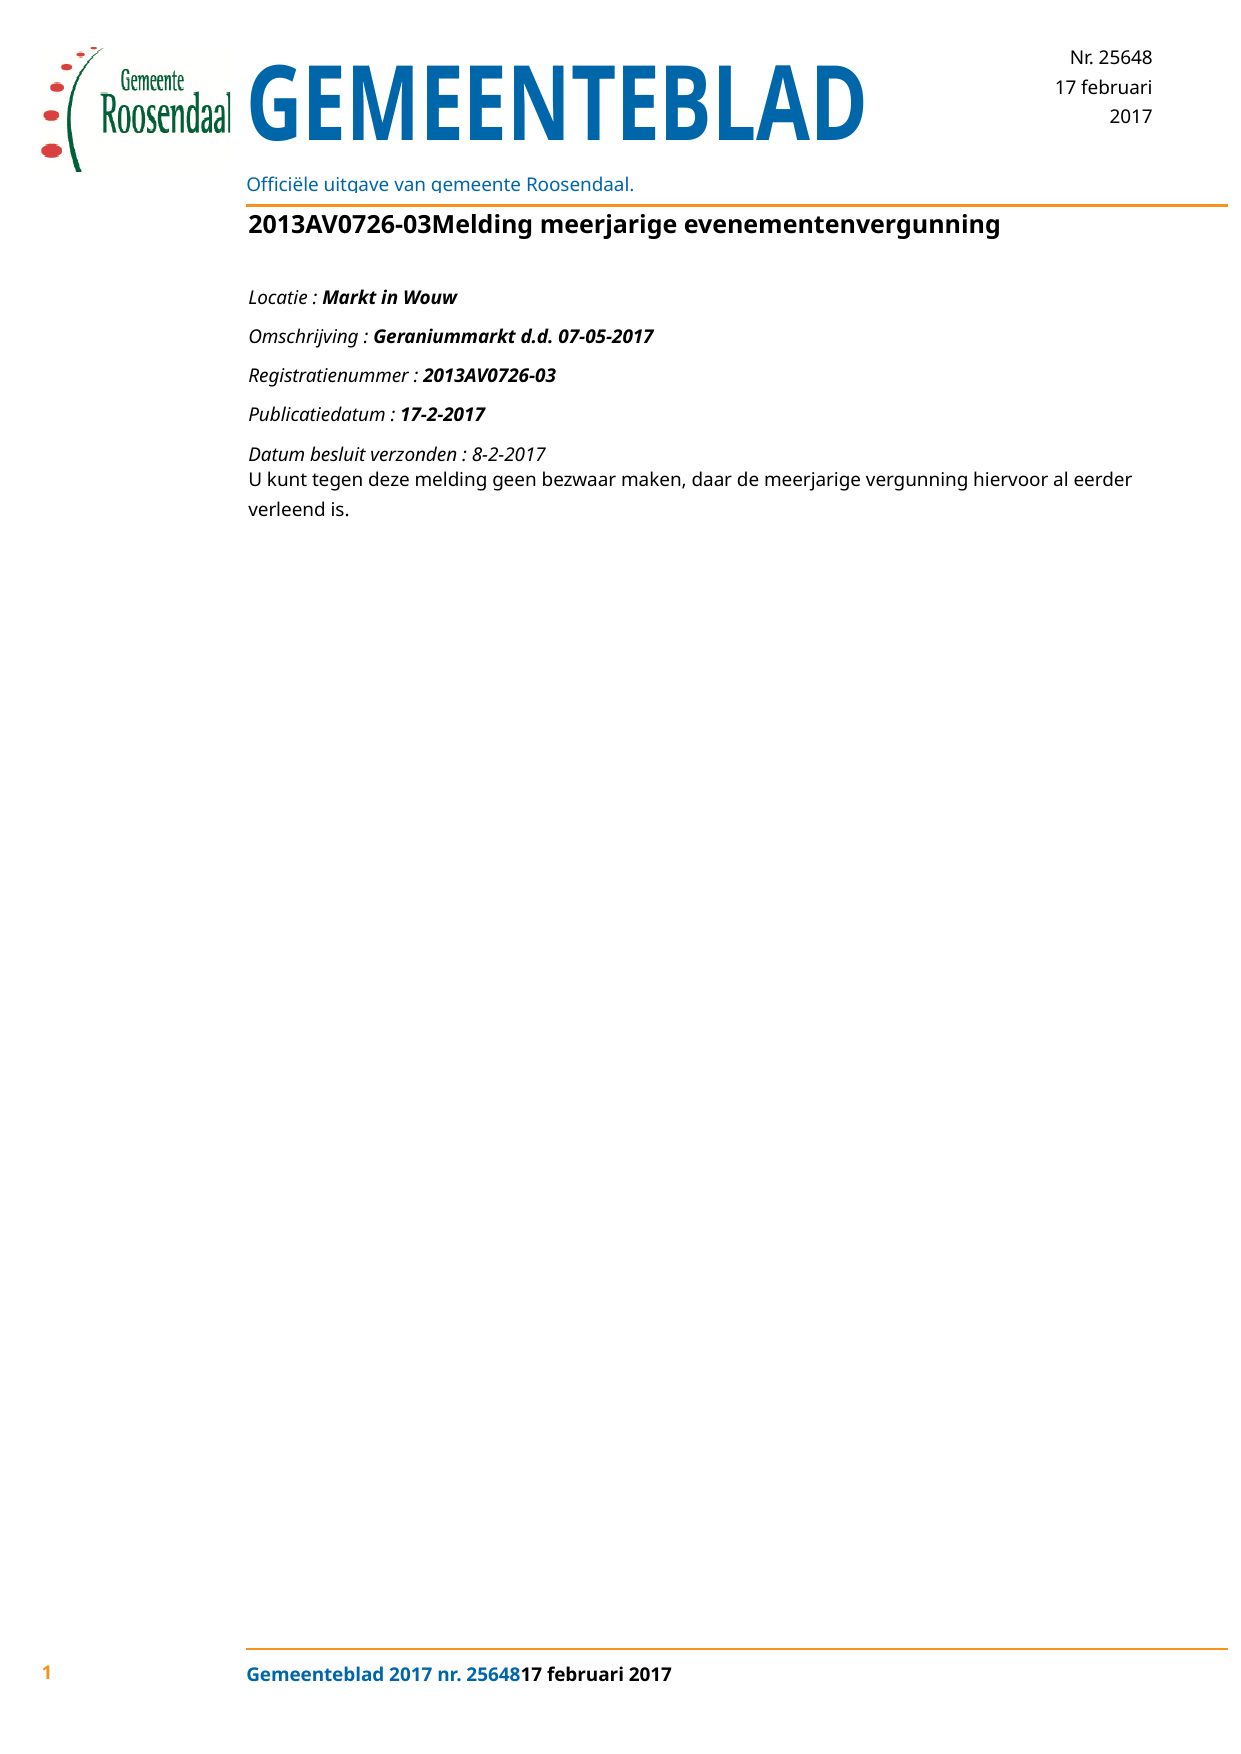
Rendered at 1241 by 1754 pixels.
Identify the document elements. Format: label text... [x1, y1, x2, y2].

text U kunt tegen deze melding geen bezwaar maken, daar de meerjarige vergunning hiervoor al eerder verleend is. [248, 467, 1152, 522]
text 2013AV0726-03Melding meerjarige evenementenvergunning [248, 207, 1152, 241]
text Locatie : Markt in Wouw [248, 284, 1152, 309]
picture [41, 47, 231, 172]
text Datum besluit verzonden : 8-2-2017 [248, 441, 1152, 467]
text Registratienummer : 2013AV0726-03 [248, 362, 1152, 388]
text Publicatiedatum : 17-2-2017 [248, 402, 1152, 427]
text Omschrijving : Geraniummarkt d.d. 07-05-2017 [248, 323, 1152, 349]
